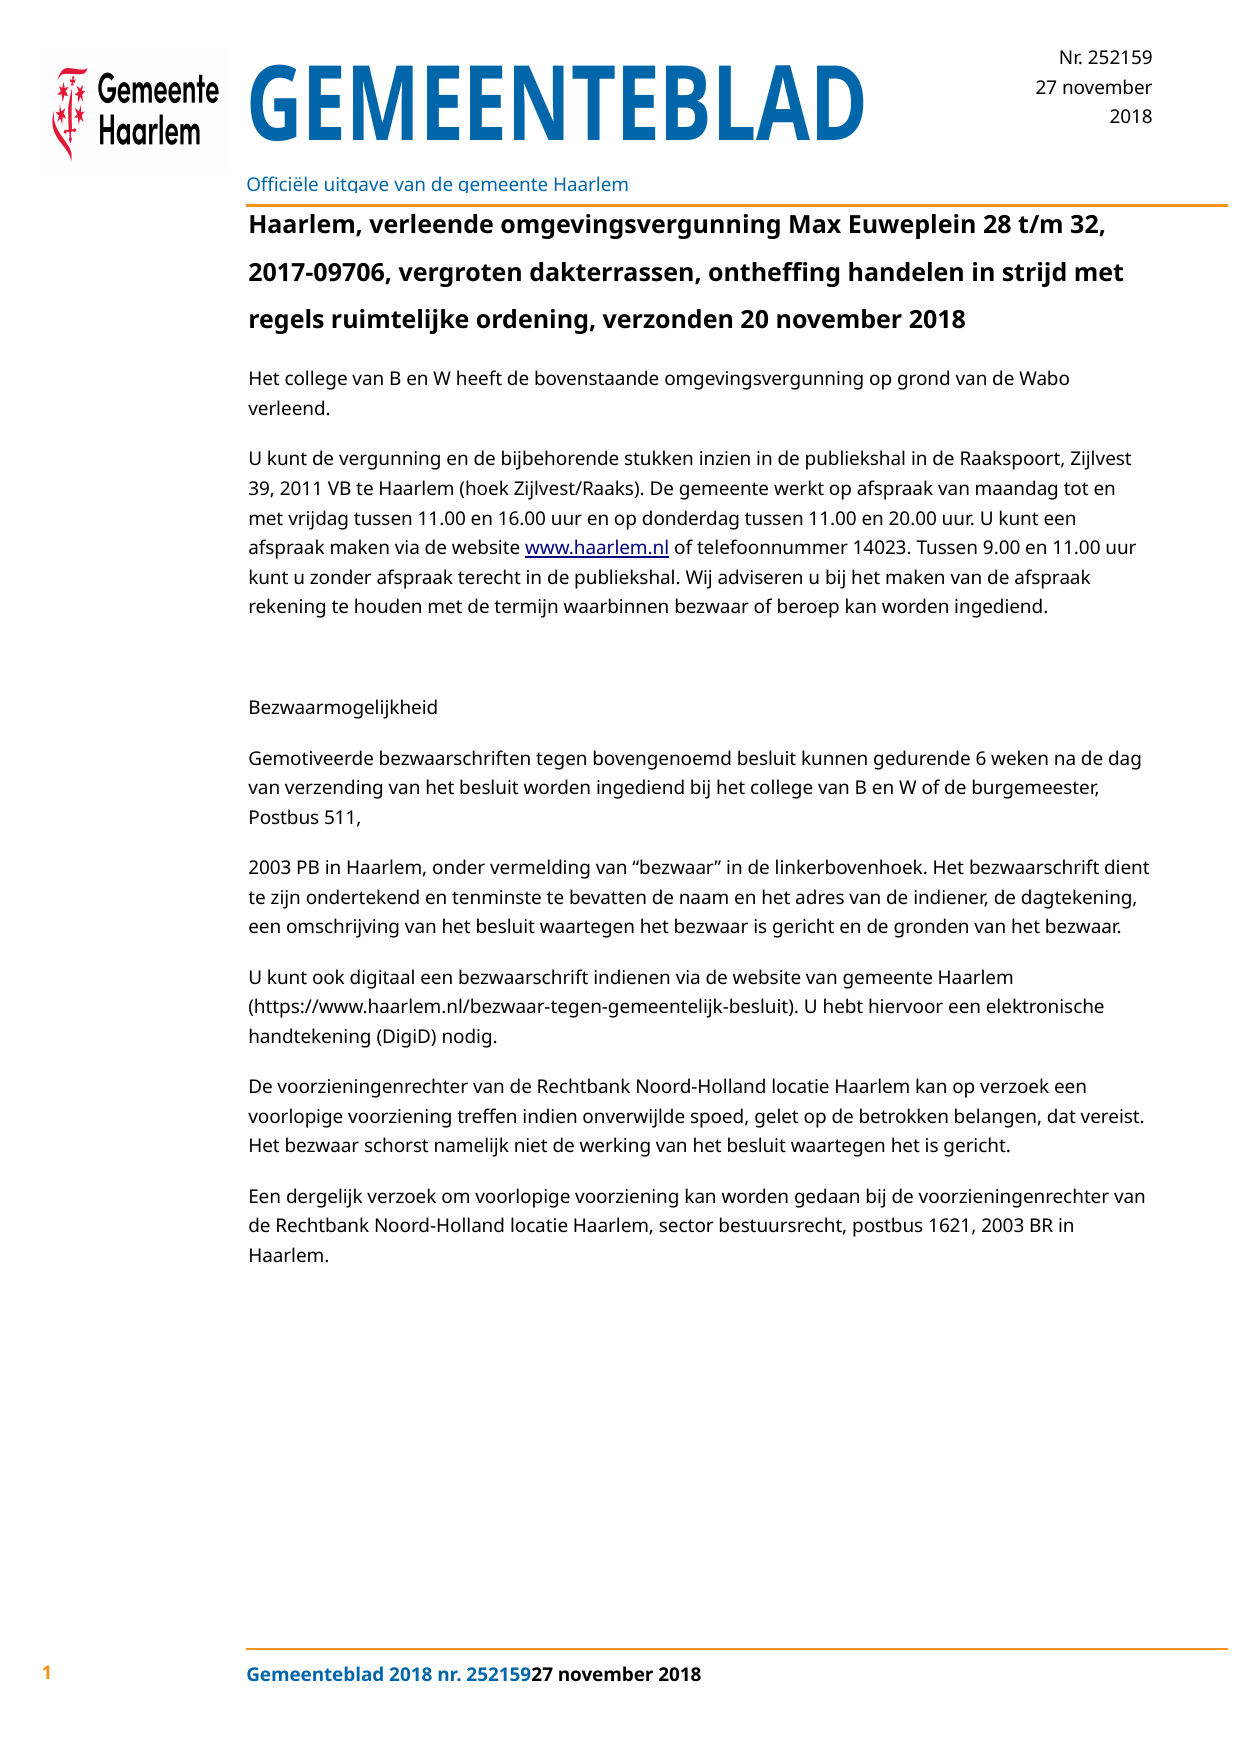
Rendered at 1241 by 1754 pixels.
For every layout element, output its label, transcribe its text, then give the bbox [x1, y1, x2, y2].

text 2003 PB in Haarlem, onder vermelding van “bezwaar” in de linkerbovenhoek. Het bezwaarschrift dient te zijn ondertekend en tenminste te bevatten de naam en het adres van de indiener, de dagtekening, een omschrijving van het besluit waartegen het bezwaar is gericht en de gronden van het bezwaar. [248, 854, 1152, 939]
text U kunt de vergunning en de bijbehorende stukken inzien in de publiekshal in de Raakspoort, Zijlvest 39, 2011 VB te Haarlem (hoek Zijlvest/Raaks). De gemeente werkt op afspraak van maandag tot en met vrijdag tussen 11.00 en 16.00 uur en op donderdag tussen 11.00 en 20.00 uur. U kunt een afspraak maken via de website www.haarlem.nl of telefoonnummer 14023. Tussen 9.00 en 11.00 uur kunt u zonder afspraak terecht in de publiekshal. Wij adviseren u bij het maken van de afspraak rekening te houden met de termijn waarbinnen bezwaar of beroep kan worden ingediend. [248, 446, 1152, 619]
text Bezwaarmogelijkheid [248, 694, 1152, 720]
text Gemotiveerde bezwaarschriften tegen bovengenoemd besluit kunnen gedurende 6 weken na de dag van verzending van het besluit worden ingediend bij het college van B en W of de burgemeester, Postbus 511, [248, 745, 1152, 829]
text Een dergelijk verzoek om voorlopige voorziening kan worden gedaan bij de voorzieningenrechter van de Rechtbank Noord-Holland locatie Haarlem, sector bestuursrecht, postbus 1621, 2003 BR in Haarlem. [248, 1183, 1152, 1268]
text Het college van B en W heeft de bovenstaande omgevingsvergunning op grond van de Wabo verleend. [248, 366, 1152, 421]
text Haarlem, verleende omgevingsvergunning Max Euweplein 28 t/m 32, 2017-09706, vergroten dakterrassen, ontheffing handelen in strijd met regels ruimtelijke ordening, verzonden 20 november 2018 [248, 207, 1152, 336]
picture [41, 47, 231, 172]
text U kunt ook digitaal een bezwaarschrift indienen via de website van gemeente Haarlem (https://www.haarlem.nl/bezwaar-tegen-gemeentelijk-besluit). U hebt hiervoor een elektronische handtekening (DigiD) nodig. [248, 964, 1152, 1049]
text De voorzieningenrechter van de Rechtbank Noord-Holland locatie Haarlem kan op verzoek een voorlopige voorziening treffen indien onverwijlde spoed, gelet op de betrokken belangen, dat vereist. Het bezwaar schorst namelijk niet de werking van het besluit waartegen het is gericht. [248, 1073, 1152, 1158]
